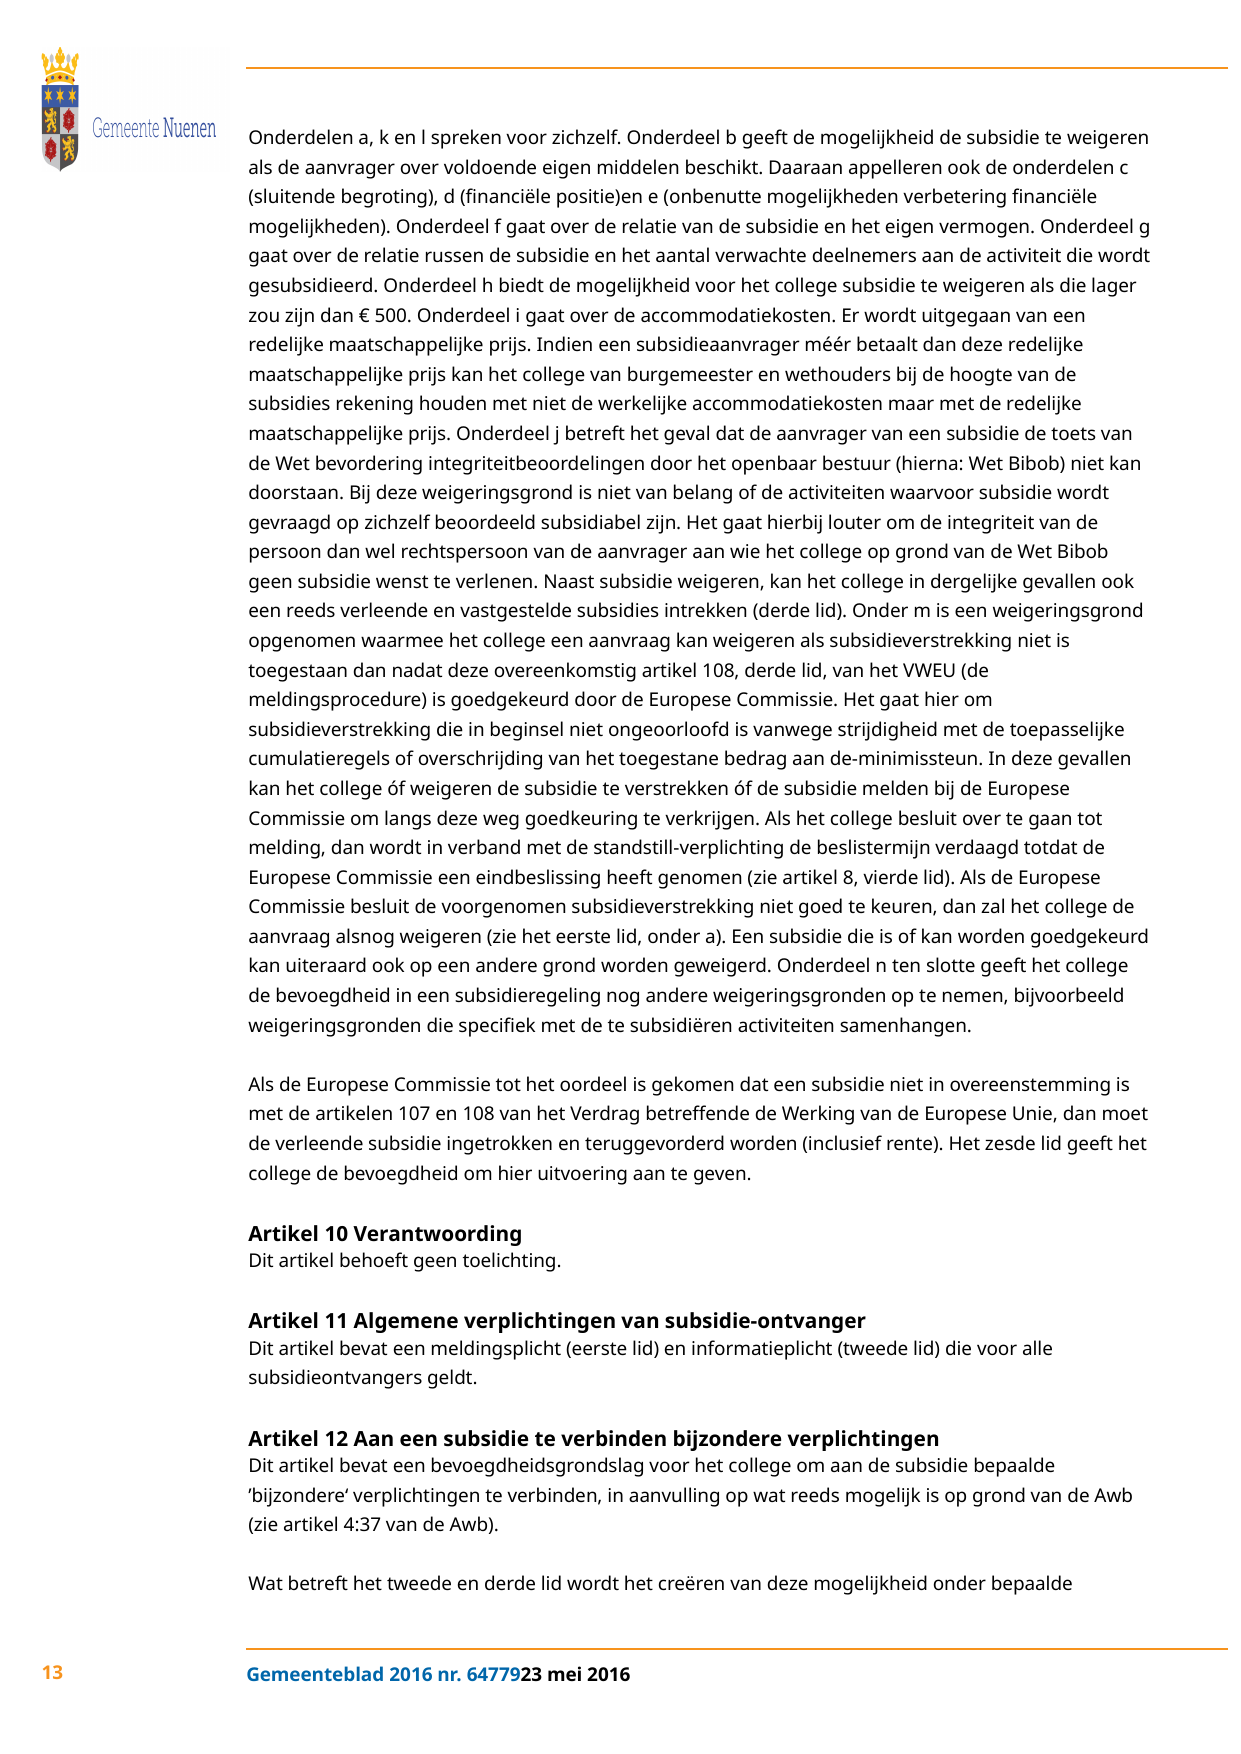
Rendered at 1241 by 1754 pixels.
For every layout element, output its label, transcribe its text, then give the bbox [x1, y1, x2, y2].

text Als de Europese Commissie tot het oordeel is gekomen dat een subsidie niet in overeenstemming is met de artikelen 107 en 108 van het Verdrag betreffende de Werking van de Europese Unie, dan moet de verleende subsidie ingetrokken en teruggevorderd worden (inclusief rente). Het zesde lid geeft het college de bevoegdheid om hier uitvoering aan te geven. [248, 1071, 1152, 1186]
text Dit artikel bevat een meldingsplicht (eerste lid) en informatieplicht (tweede lid) die voor alle subsidieontvangers geldt. [248, 1335, 1152, 1390]
text Artikel 11 Algemene verplichtingen van subsidie-ontvanger [248, 1307, 1152, 1335]
text Artikel 10 Verantwoording [248, 1219, 1152, 1247]
text Dit artikel behoeft geen toelichting. [248, 1247, 1152, 1273]
text Wat betreft het tweede en derde lid wordt het creëren van deze mogelijkheid onder bepaalde [248, 1571, 1152, 1596]
text Onderdelen a, k en l spreken voor zichzelf. Onderdeel b geeft de mogelijkheid de subsidie te weigeren als de aanvrager over voldoende eigen middelen beschikt. Daaraan appelleren ook de onderdelen c (sluitende begroting), d (financiële positie)en e (onbenutte mogelijkheden verbetering financiële mogelijkheden). Onderdeel f gaat over de relatie van de subsidie en het eigen vermogen. Onderdeel g gaat over de relatie russen de subsidie en het aantal verwachte deelnemers aan de activiteit die wordt gesubsidieerd. Onderdeel h biedt de mogelijkheid voor het college subsidie te weigeren als die lager zou zijn dan € 500. Onderdeel i gaat over de accommodatiekosten. Er wordt uitgegaan van een redelijke maatschappelijke prijs. Indien een subsidieaanvrager méér betaalt dan deze redelijke maatschappelijke prijs kan het college van burgemeester en wethouders bij de hoogte van de subsidies rekening houden met niet de werkelijke accommodatiekosten maar met de redelijke maatschappelijke prijs. Onderdeel j betreft het geval dat de aanvrager van een subsidie de toets van de Wet bevordering integriteitbeoordelingen door het openbaar bestuur (hierna: Wet Bibob) niet kan doorstaan. Bij deze weigeringsgrond is niet van belang of de activiteiten waarvoor subsidie wordt gevraagd op zichzelf beoordeeld subsidiabel zijn. Het gaat hierbij louter om de integriteit van de persoon dan wel rechtspersoon van de aanvrager aan wie het college op grond van de Wet Bibob geen subsidie wenst te verlenen. Naast subsidie weigeren, kan het college in dergelijke gevallen ook een reeds verleende en vastgestelde subsidies intrekken (derde lid). Onder m is een weigeringsgrond opgenomen waarmee het college een aanvraag kan weigeren als subsidieverstrekking niet is toegestaan dan nadat deze overeenkomstig artikel 108, derde lid, van het VWEU (de meldingsprocedure) is goedgekeurd door de Europese Commissie. Het gaat hier om subsidieverstrekking die in beginsel niet ongeoorloofd is vanwege strijdigheid met de toepasselijke cumulatieregels of overschrijding van het toegestane bedrag aan de-minimissteun. In deze gevallen kan het college óf weigeren de subsidie te verstrekken óf de subsidie melden bij de Europese Commissie om langs deze weg goedkeuring te verkrijgen. Als het college besluit over te gaan tot melding, dan wordt in verband met de standstill-verplichting de beslistermijn verdaagd totdat de Europese Commissie een eindbeslissing heeft genomen (zie artikel 8, vierde lid). Als de Europese Commissie besluit de voorgenomen subsidieverstrekking niet goed te keuren, dan zal het college de aanvraag alsnog weigeren (zie het eerste lid, onder a). Een subsidie die is of kan worden goedgekeurd kan uiteraard ook op een andere grond worden geweigerd. Onderdeel n ten slotte geeft het college de bevoegdheid in een subsidieregeling nog andere weigeringsgronden op te nemen, bijvoorbeeld weigeringsgronden die specifiek met de te subsidiëren activiteiten samenhangen. [248, 124, 1152, 1038]
picture [41, 47, 231, 172]
text Dit artikel bevat een bevoegdheidsgrondslag voor het college om aan de subsidie bepaalde ’bijzondere‘ verplichtingen te verbinden, in aanvulling op wat reeds mogelijk is op grond van de Awb (zie artikel 4:37 van de Awb). [248, 1452, 1152, 1537]
text Artikel 12 Aan een subsidie te verbinden bijzondere verplichtingen [248, 1424, 1152, 1452]
